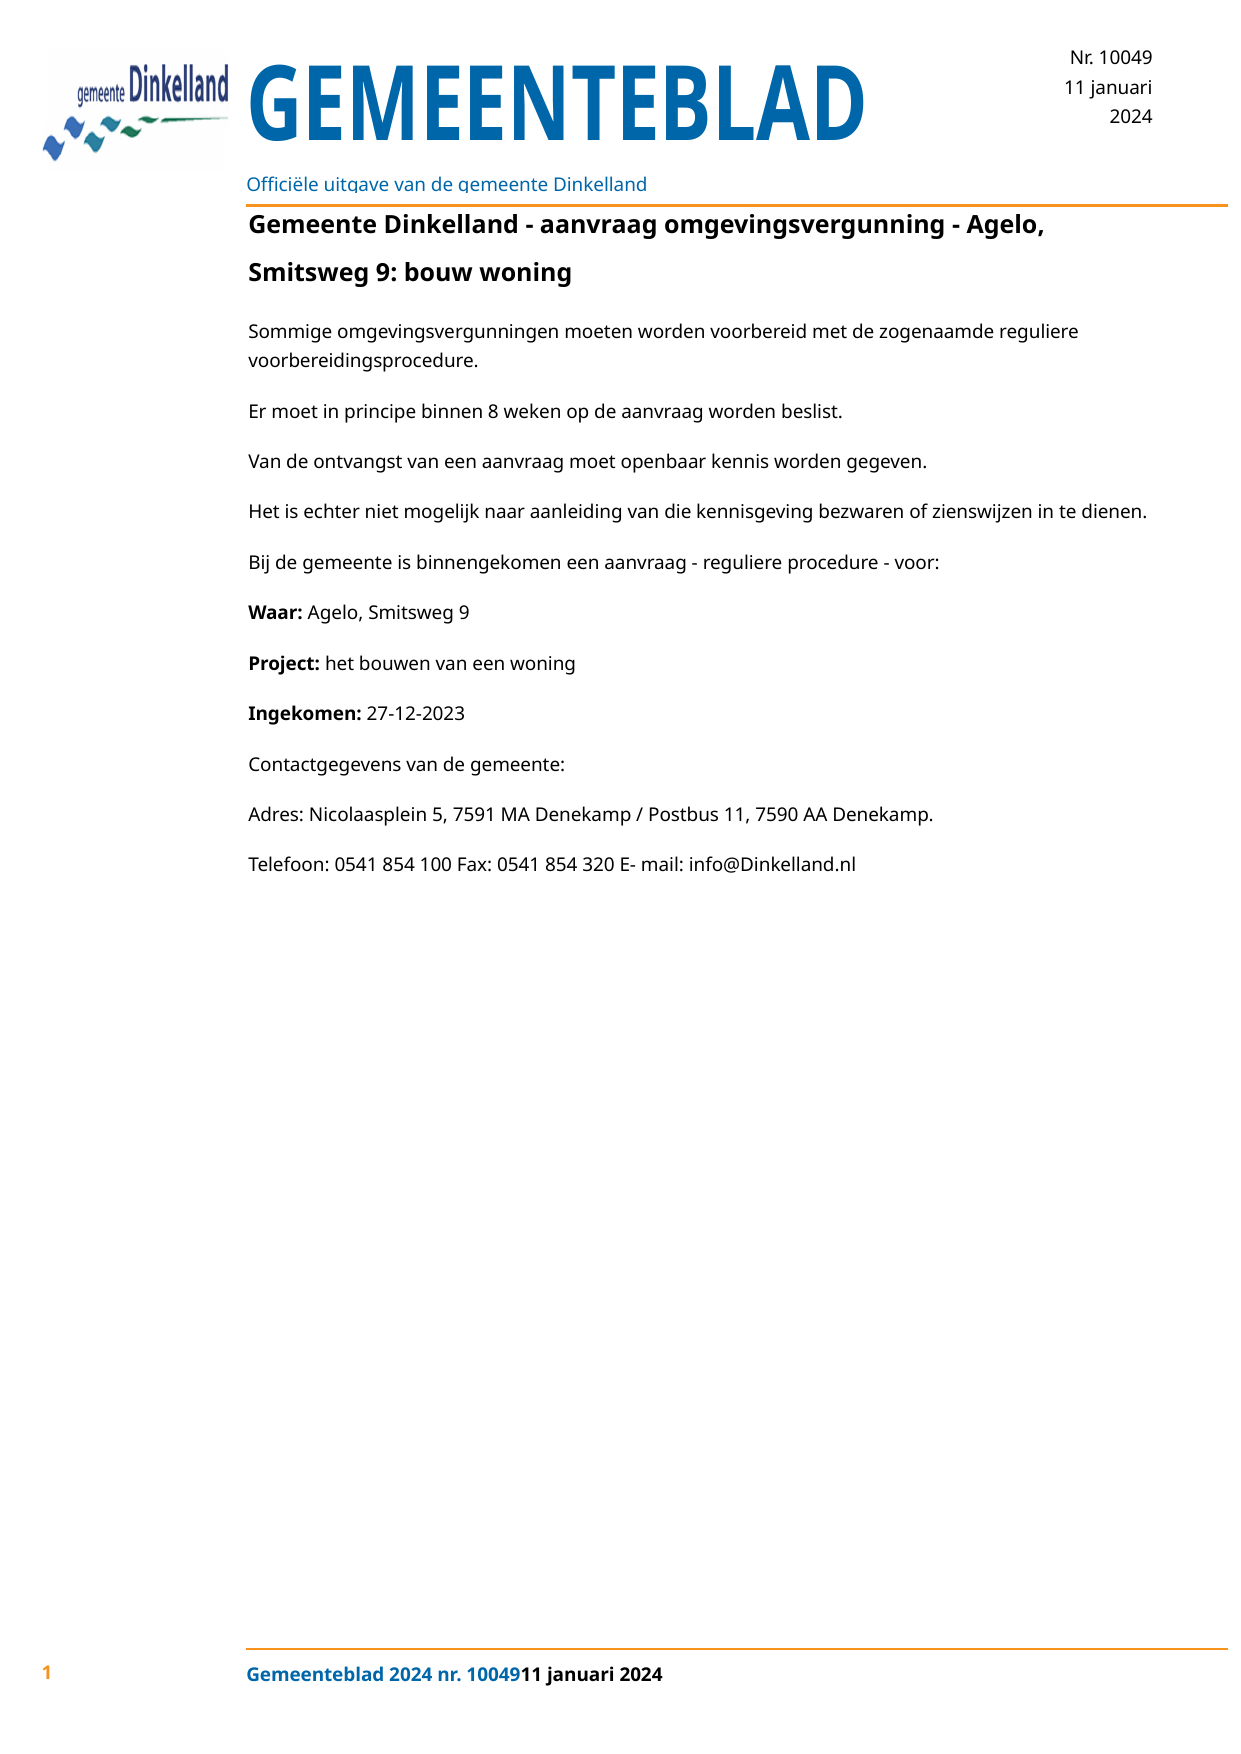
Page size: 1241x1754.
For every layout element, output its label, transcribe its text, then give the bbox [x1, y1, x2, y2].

text Er moet in principe binnen 8 weken op de aanvraag worden beslist. [248, 398, 1152, 424]
picture [41, 47, 231, 172]
text Van de ontvangst van een aanvraag moet openbaar kennis worden gegeven. [248, 448, 1152, 474]
text Telefoon: 0541 854 100 Fax: 0541 854 320 E- mail: info@Dinkelland.nl [248, 852, 1152, 877]
text Sommige omgevingsvergunningen moeten worden voorbereid met de zogenaamde reguliere voorbereidingsprocedure. [248, 318, 1152, 373]
text Gemeente Dinkelland - aanvraag omgevingsvergunning - Agelo, Smitsweg 9: bouw woning [248, 207, 1152, 288]
text Adres: Nicolaasplein 5, 7591 MA Denekamp / Postbus 11, 7590 AA Denekamp. [248, 801, 1152, 827]
text Waar: Agelo, Smitsweg 9 [248, 599, 1152, 625]
text Project: het bouwen van een woning [248, 650, 1152, 676]
text Bij de gemeente is binnengekomen een aanvraag - reguliere procedure - voor: [248, 549, 1152, 575]
text Het is echter niet mogelijk naar aanleiding van die kennisgeving bezwaren of zienswijzen in te dienen. [248, 499, 1152, 524]
text Contactgegevens van de gemeente: [248, 751, 1152, 777]
text Ingekomen: 27-12-2023 [248, 700, 1152, 726]
